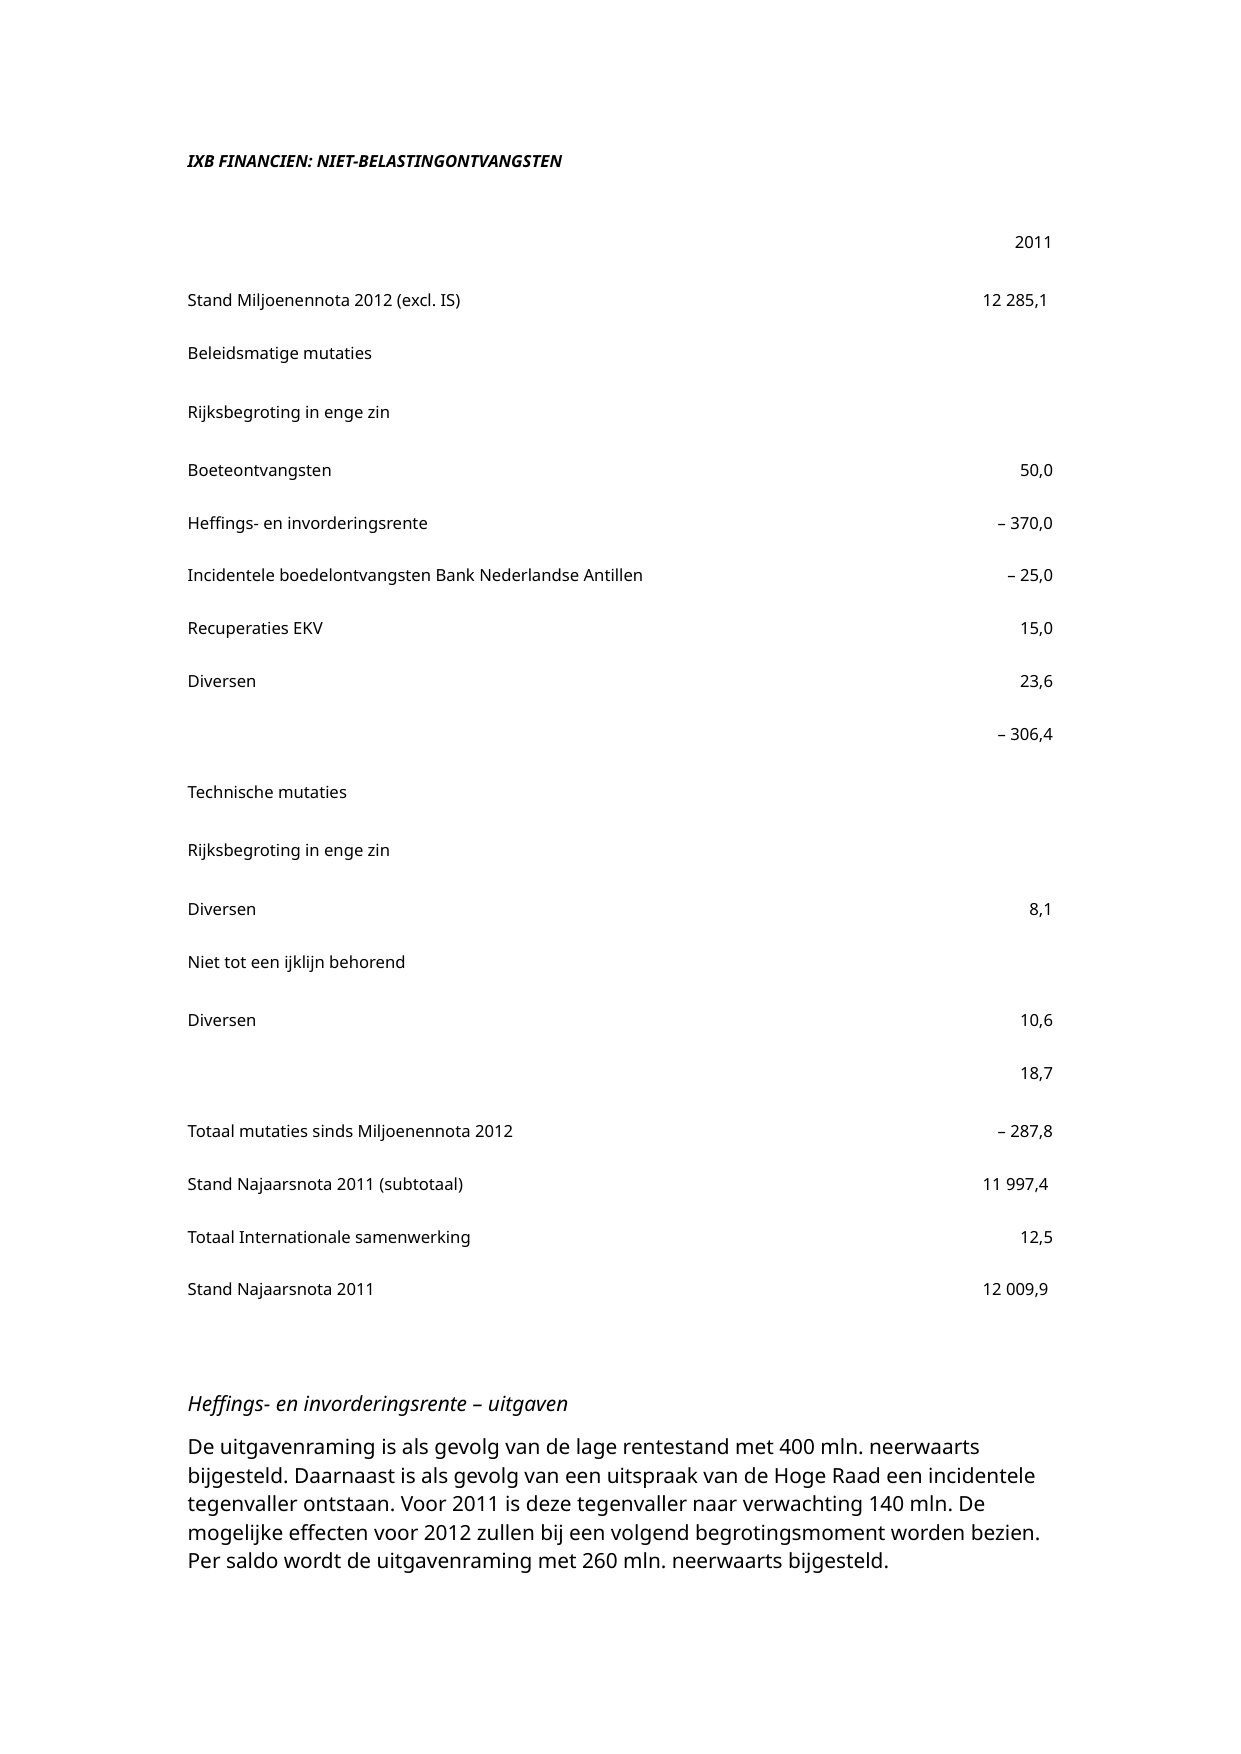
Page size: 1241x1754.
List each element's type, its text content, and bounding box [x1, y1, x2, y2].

table_cell Niet tot een ijklijn behorend [188, 950, 879, 1009]
table_cell 18,7 [880, 1061, 1053, 1120]
table_cell Rijksbegroting in enge zin [188, 839, 879, 897]
text De uitgavenraming is als gevolg van de lage rentestand met 400 mln. neerwaarts bijgesteld. Daarnaast is als gevolg van een uitspraak van de Hoge Raad een incidentele tegenvaller ontstaan. Voor 2011 is deze tegenvaller naar verwachting 140 mln. De mogelijke effecten voor 2012 zullen bij een volgend begrotingsmoment worden bezien. Per saldo wordt de uitgavenraming met 260 mln. neerwaarts bijgesteld. [187, 1432, 1053, 1575]
table_cell Diversen [188, 898, 879, 950]
text Heffings- en invorderingsrente – uitgaven [187, 1389, 1053, 1417]
table_cell 12,5 [880, 1225, 1053, 1278]
table_cell 12 285,1 [880, 289, 1053, 342]
table_cell 23,6 [880, 670, 1053, 722]
table_cell – 287,8 [880, 1120, 1053, 1172]
table_cell Stand Najaarsnota 2011 [188, 1278, 879, 1331]
table_cell 10,6 [880, 1009, 1053, 1061]
table_cell [880, 839, 1053, 897]
table_cell Diversen [188, 1009, 879, 1061]
table_cell Diversen [188, 670, 879, 722]
table_cell [880, 781, 1053, 839]
table_cell 50,0 [880, 459, 1053, 511]
table_cell – 370,0 [880, 511, 1053, 564]
table_cell Recuperaties EKV [188, 617, 879, 669]
table_cell [188, 1061, 879, 1120]
table_cell 8,1 [880, 898, 1053, 950]
table_cell Technische mutaties [188, 781, 879, 839]
table_cell [188, 722, 879, 781]
table_cell Boeteontvangsten [188, 459, 879, 511]
table_cell Beleidsmatige mutaties [188, 342, 879, 400]
table_cell [880, 950, 1053, 1009]
table_header 2011 [880, 231, 1053, 289]
table_header [188, 231, 879, 289]
table_cell Stand Najaarsnota 2011 (subtotaal) [188, 1173, 879, 1225]
table_cell 15,0 [880, 617, 1053, 669]
table_cell 12 009,9 [880, 1278, 1053, 1331]
table_cell Stand Miljoenennota 2012 (excl. IS) [188, 289, 879, 342]
table_cell Heffings- en invorderingsrente [188, 511, 879, 564]
table_cell Incidentele boedelontvangsten Bank Nederlandse Antillen [188, 564, 879, 617]
table_cell Totaal Internationale samenwerking [188, 1225, 879, 1278]
table_cell – 25,0 [880, 564, 1053, 617]
table_cell 11 997,4 [880, 1173, 1053, 1225]
table_cell [880, 342, 1053, 400]
text IXB FINANCIEN: NIET-BELASTINGONTVANGSTEN [187, 150, 1053, 173]
table_cell – 306,4 [880, 722, 1053, 781]
table_cell [880, 400, 1053, 459]
table_cell Rijksbegroting in enge zin [188, 400, 879, 459]
table_cell Totaal mutaties sinds Miljoenennota 2012 [188, 1120, 879, 1172]
